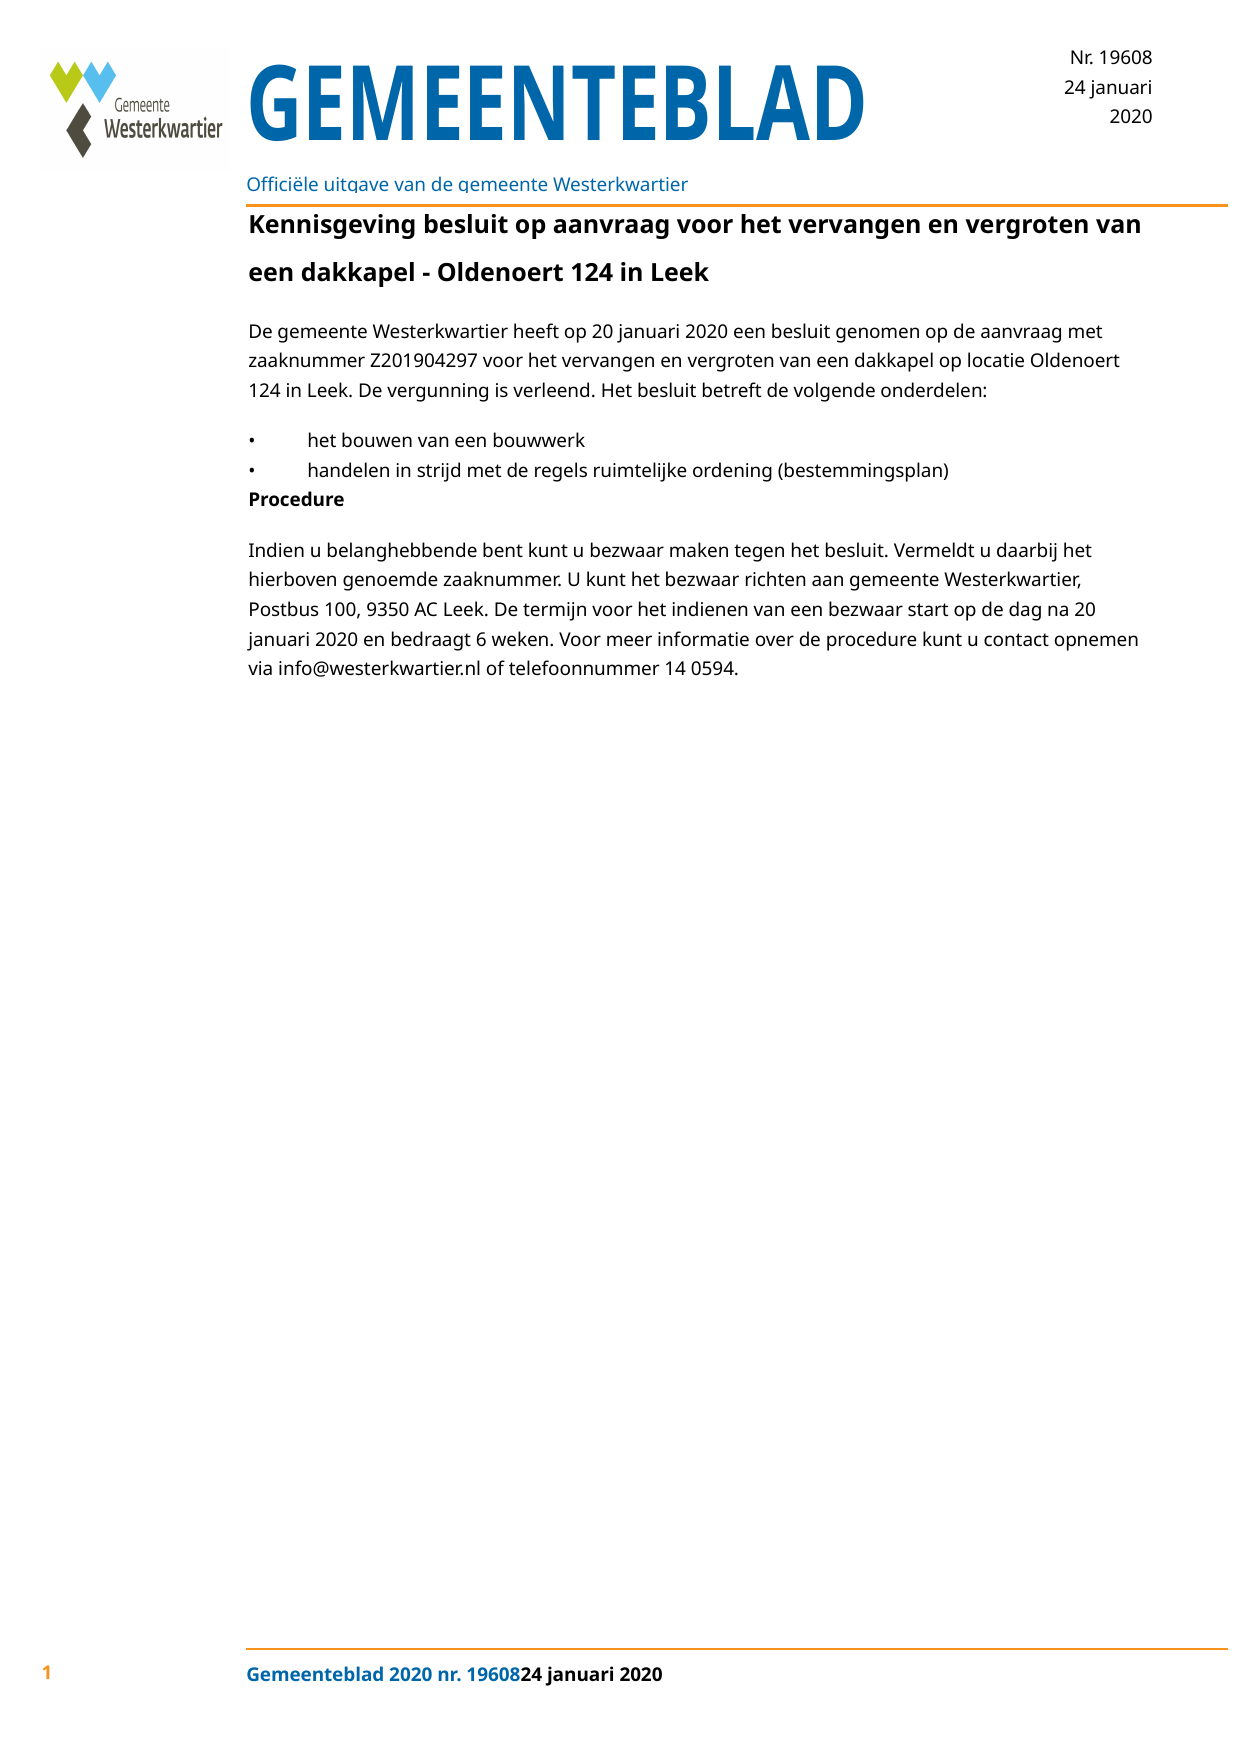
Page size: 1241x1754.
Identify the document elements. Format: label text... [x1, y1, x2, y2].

list het bouwen van een bouwwerk [248, 427, 1152, 453]
list handelen in strijd met de regels ruimtelijke ordening (bestemmingsplan) [248, 457, 1152, 483]
picture [41, 47, 231, 172]
text Kennisgeving besluit op aanvraag voor het vervangen en vergroten van een dakkapel - Oldenoert 124 in Leek [248, 207, 1152, 288]
text Procedure [248, 487, 1152, 512]
text Indien u belanghebbende bent kunt u bezwaar maken tegen het besluit. Vermeldt u daarbij het hierboven genoemde zaaknummer. U kunt het bezwaar richten aan gemeente Westerkwartier, Postbus 100, 9350 AC Leek. De termijn voor het indienen van een bezwaar start op de dag na 20 januari 2020 en bedraagt 6 weken. Voor meer informatie over de procedure kunt u contact opnemen via info@westerkwartier.nl of telefoonnummer 14 0594. [248, 537, 1152, 681]
text De gemeente Westerkwartier heeft op 20 januari 2020 een besluit genomen op de aanvraag met zaaknummer Z201904297 voor het vervangen en vergroten van een dakkapel op locatie Oldenoert 124 in Leek. De vergunning is verleend. Het besluit betreft de volgende onderdelen: [248, 318, 1152, 403]
